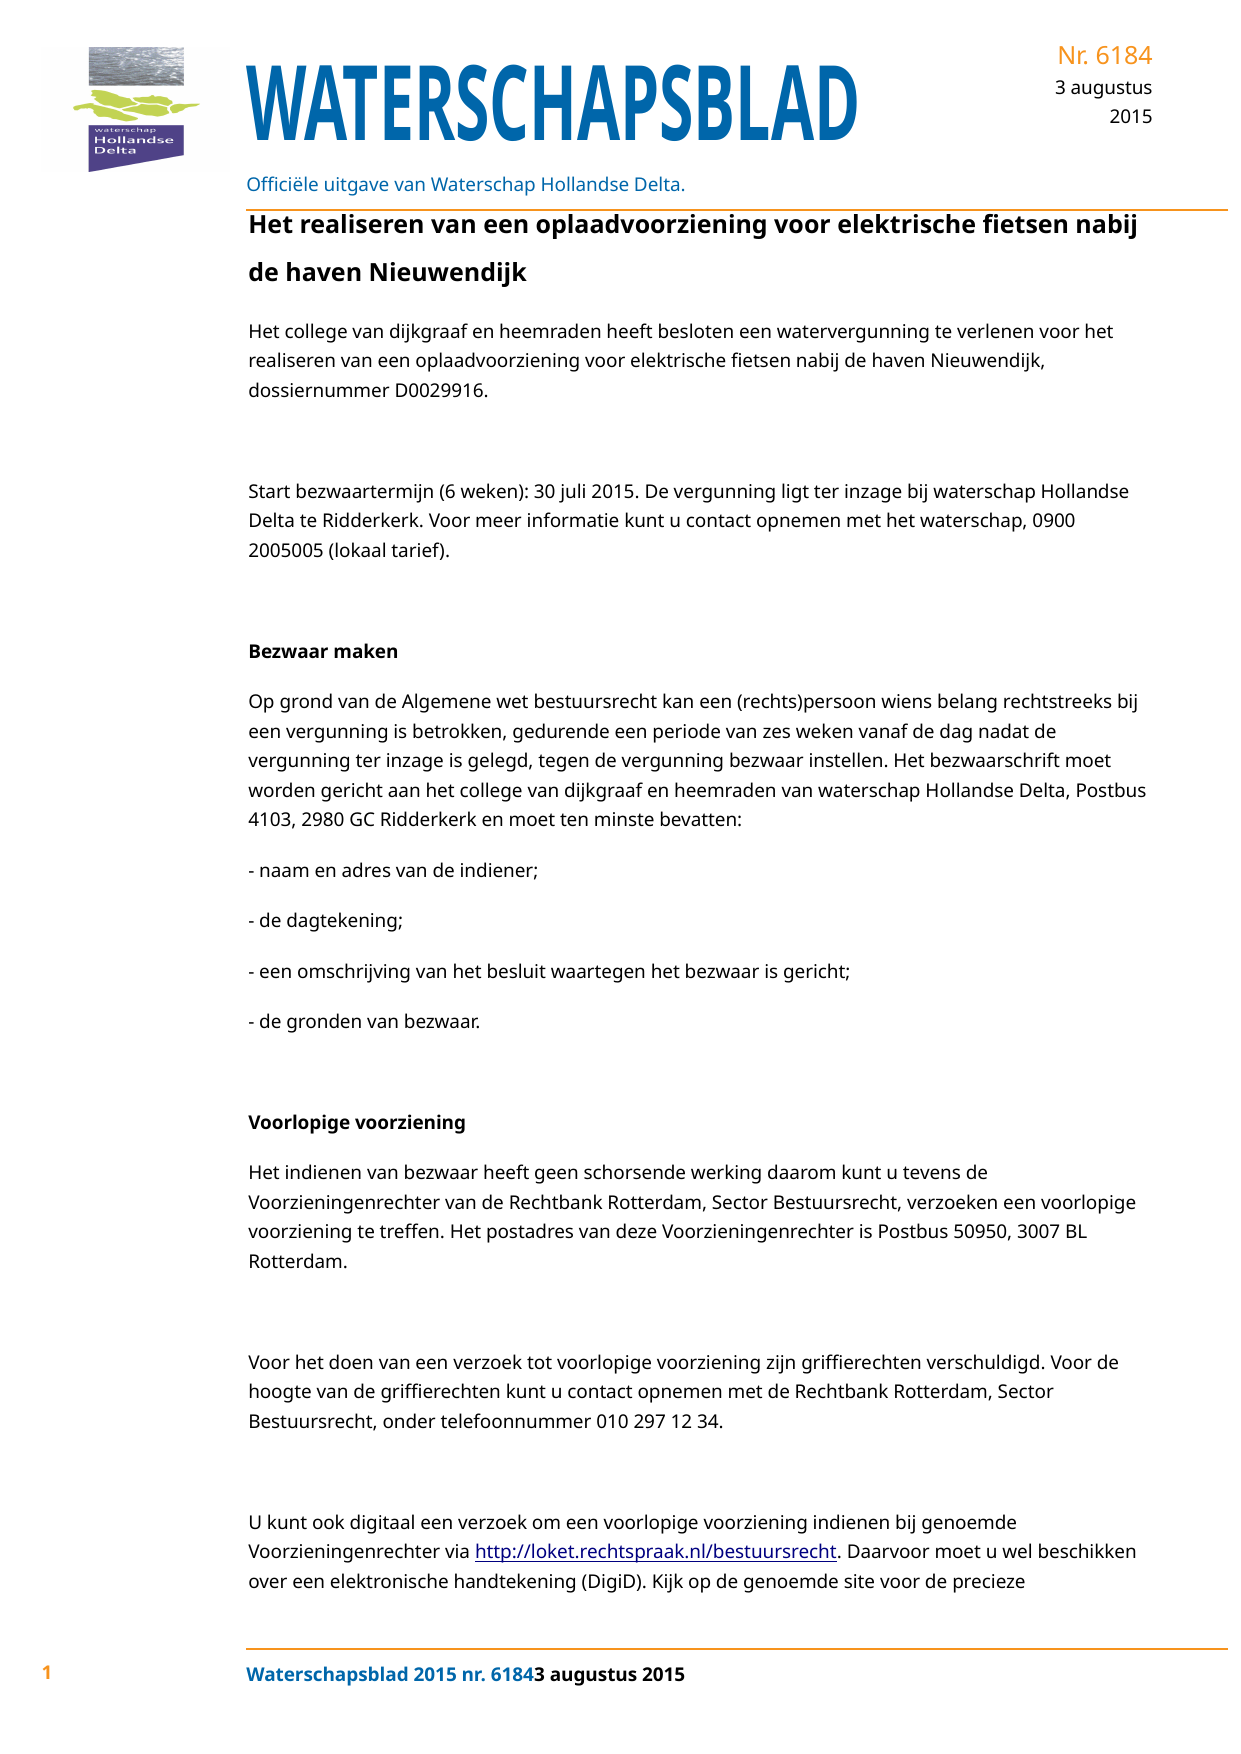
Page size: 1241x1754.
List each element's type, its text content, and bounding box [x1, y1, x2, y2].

text Start bezwaartermijn (6 weken): 30 juli 2015. De vergunning ligt ter inzage bij waterschap Hollandse Delta te Ridderkerk. Voor meer informatie kunt u contact opnemen met het waterschap, 0900 2005005 (lokaal tarief). [248, 478, 1152, 563]
picture [41, 47, 231, 172]
text Bezwaar maken [248, 638, 1152, 664]
text Voor het doen van een verzoek tot voorlopige voorziening zijn griffierechten verschuldigd. Voor de hoogte van de griffierechten kunt u contact opnemen met de Rechtbank Rotterdam, Sector Bestuursrecht, onder telefoonnummer 010 297 12 34. [248, 1349, 1152, 1434]
text - een omschrijving van het besluit waartegen het bezwaar is gericht; [248, 958, 1152, 984]
text Voorlopige voorziening [248, 1109, 1152, 1135]
text Het college van dijkgraaf en heemraden heeft besloten een watervergunning te verlenen voor het realiseren van een oplaadvoorziening voor elektrische fietsen nabij de haven Nieuwendijk, dossiernummer D0029916. [248, 318, 1152, 403]
text U kunt ook digitaal een verzoek om een voorlopige voorziening indienen bij genoemde Voorzieningenrechter via http://loket.rechtspraak.nl/bestuursrecht. Daarvoor moet u wel beschikken over een elektronische handtekening (DigiD). Kijk op de genoemde site voor de precieze [248, 1509, 1152, 1594]
text Het realiseren van een oplaadvoorziening voor elektrische fietsen nabij de haven Nieuwendijk [248, 211, 1152, 288]
text Het indienen van bezwaar heeft geen schorsende werking daarom kunt u tevens de Voorzieningenrechter van de Rechtbank Rotterdam, Sector Bestuursrecht, verzoeken een voorlopige voorziening te treffen. Het postadres van deze Voorzieningenrechter is Postbus 50950, 3007 BL Rotterdam. [248, 1159, 1152, 1274]
text - de dagtekening; [248, 907, 1152, 933]
text - naam en adres van de indiener; [248, 857, 1152, 883]
text Op grond van de Algemene wet bestuursrecht kan een (rechts)persoon wiens belang rechtstreeks bij een vergunning is betrokken, gedurende een periode van zes weken vanaf de dag nadat de vergunning ter inzage is gelegd, tegen de vergunning bezwaar instellen. Het bezwaarschrift moet worden gericht aan het college van dijkgraaf en heemraden van waterschap Hollandse Delta, Postbus 4103, 2980 GC Ridderkerk en moet ten minste bevatten: [248, 688, 1152, 832]
text - de gronden van bezwaar. [248, 1008, 1152, 1034]
